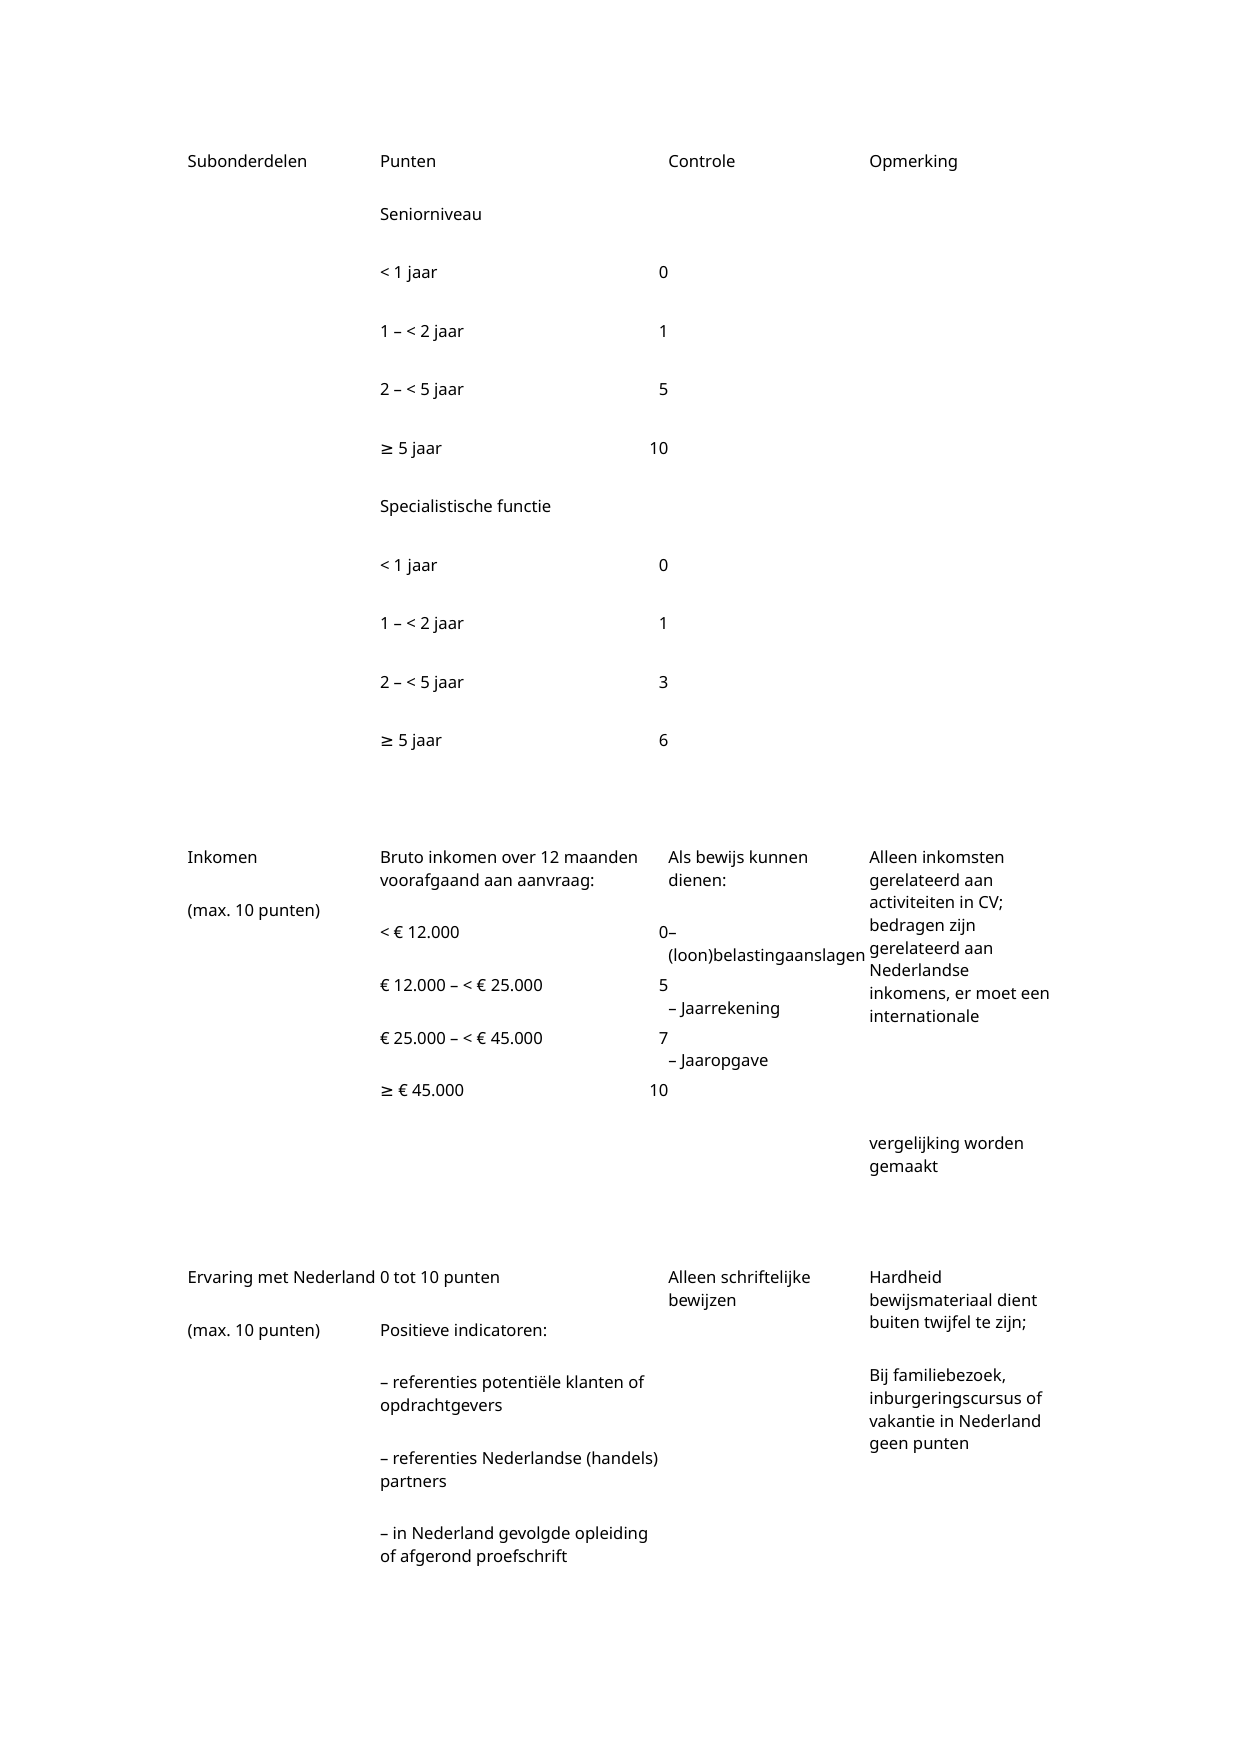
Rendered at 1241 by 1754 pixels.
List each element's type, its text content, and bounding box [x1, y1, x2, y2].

table_cell [668, 553, 869, 612]
table_cell Alleen inkomsten gerelateerd aan activiteiten in CV; bedragen zijn gerelateerd aan Nederlandse inkomens, er moet een internationale [869, 846, 1053, 1132]
table_cell [869, 553, 1053, 612]
table_cell [668, 495, 869, 553]
table_cell [869, 203, 1053, 436]
table_cell Bruto inkomen over 12 maanden voorafgaand aan aanvraag: [380, 846, 668, 921]
table_cell Hardheid bewijsmateriaal dient buiten twijfel te zijn; Bij familiebezoek, inburgeringscursus of vakantie in Nederland geen punten [869, 1266, 1053, 1597]
table_cell [869, 1207, 1053, 1266]
table_cell 6 [563, 729, 668, 787]
table_cell < € 12.000 [380, 921, 563, 974]
table_cell < 1 jaar [380, 261, 563, 319]
table_cell ≥ 5 jaar [380, 729, 563, 787]
table_cell Ervaring met Nederland (max. 10 punten) [188, 1266, 380, 1597]
table_header Controle [668, 150, 869, 203]
table_header Opmerking [869, 150, 1053, 203]
table_cell [668, 670, 869, 729]
table_cell 5 [563, 974, 668, 1026]
table_cell 10 [563, 436, 668, 495]
table_cell [188, 1132, 380, 1207]
table_cell [869, 670, 1053, 729]
table_cell [380, 1207, 563, 1266]
table_cell 3 [563, 670, 668, 729]
table_cell € 12.000 – < € 25.000 [380, 974, 563, 1026]
table_cell 1 – < 2 jaar [380, 320, 563, 378]
table_cell [668, 320, 869, 378]
table_cell [188, 436, 380, 495]
table_cell Inkomen (max. 10 punten) [188, 846, 380, 1132]
table_cell [668, 378, 869, 436]
table_cell [188, 320, 380, 378]
table_cell 0 [563, 261, 668, 319]
table_cell [869, 787, 1053, 846]
table_cell [188, 612, 380, 670]
table_cell [869, 612, 1053, 670]
table_cell [869, 495, 1053, 553]
table_cell ≥ € 45.000 [380, 1079, 563, 1132]
table_cell [188, 261, 380, 319]
table_cell [668, 612, 869, 670]
table_cell € 25.000 – < € 45.000 [380, 1026, 563, 1079]
table_cell [668, 1132, 869, 1207]
table_cell [869, 436, 1053, 495]
table_cell 1 [563, 612, 668, 670]
table_cell [563, 1132, 668, 1207]
table_cell [563, 203, 668, 261]
table_cell [563, 1207, 668, 1266]
table_cell Specialistische functie [380, 495, 563, 553]
table_cell 10 [563, 1079, 668, 1132]
table_cell [188, 378, 380, 436]
table_cell [563, 787, 668, 846]
table_cell [188, 729, 380, 787]
table_cell [668, 1207, 869, 1266]
table_cell [188, 495, 380, 553]
table_cell [188, 553, 380, 612]
table_cell 0 tot 10 punten Positieve indicatoren: – referenties potentiële klanten of opdrachtgevers – referenties Nederlandse (handels) partners – in Nederland gevolgde opleiding of afgerond proefschrift [380, 1266, 668, 1597]
table_header Punten [380, 150, 668, 203]
table_cell [380, 787, 563, 846]
table_cell Seniorniveau [380, 203, 563, 261]
table_cell 2 – < 5 jaar [380, 378, 563, 436]
table_cell [668, 787, 869, 846]
table_cell [380, 1132, 563, 1207]
table_cell [188, 1207, 380, 1266]
table_cell [188, 670, 380, 729]
table_cell Alleen schriftelijke bewijzen [668, 1266, 869, 1597]
table_cell 1 [563, 320, 668, 378]
table_cell [188, 203, 380, 261]
table_cell 5 [563, 378, 668, 436]
table_cell vergelijking worden gemaakt [869, 1132, 1053, 1207]
table_cell [188, 787, 380, 846]
table_cell 7 [563, 1026, 668, 1079]
table_cell [668, 729, 869, 787]
table_cell 2 – < 5 jaar [380, 670, 563, 729]
table_cell [668, 436, 869, 495]
table_cell ≥ 5 jaar [380, 436, 563, 495]
table_cell [668, 261, 869, 319]
table_cell Als bewijs kunnen dienen: – (loon)belastingaanslagen – Jaarrekening – Jaaropgave [668, 846, 869, 1132]
table_cell [869, 729, 1053, 787]
table_cell 0 [563, 553, 668, 612]
table_cell [563, 495, 668, 553]
table_cell [668, 203, 869, 261]
table_cell < 1 jaar [380, 553, 563, 612]
table_cell 1 – < 2 jaar [380, 612, 563, 670]
table_header Subonderdelen [188, 150, 380, 203]
table_cell 0 [563, 921, 668, 974]
